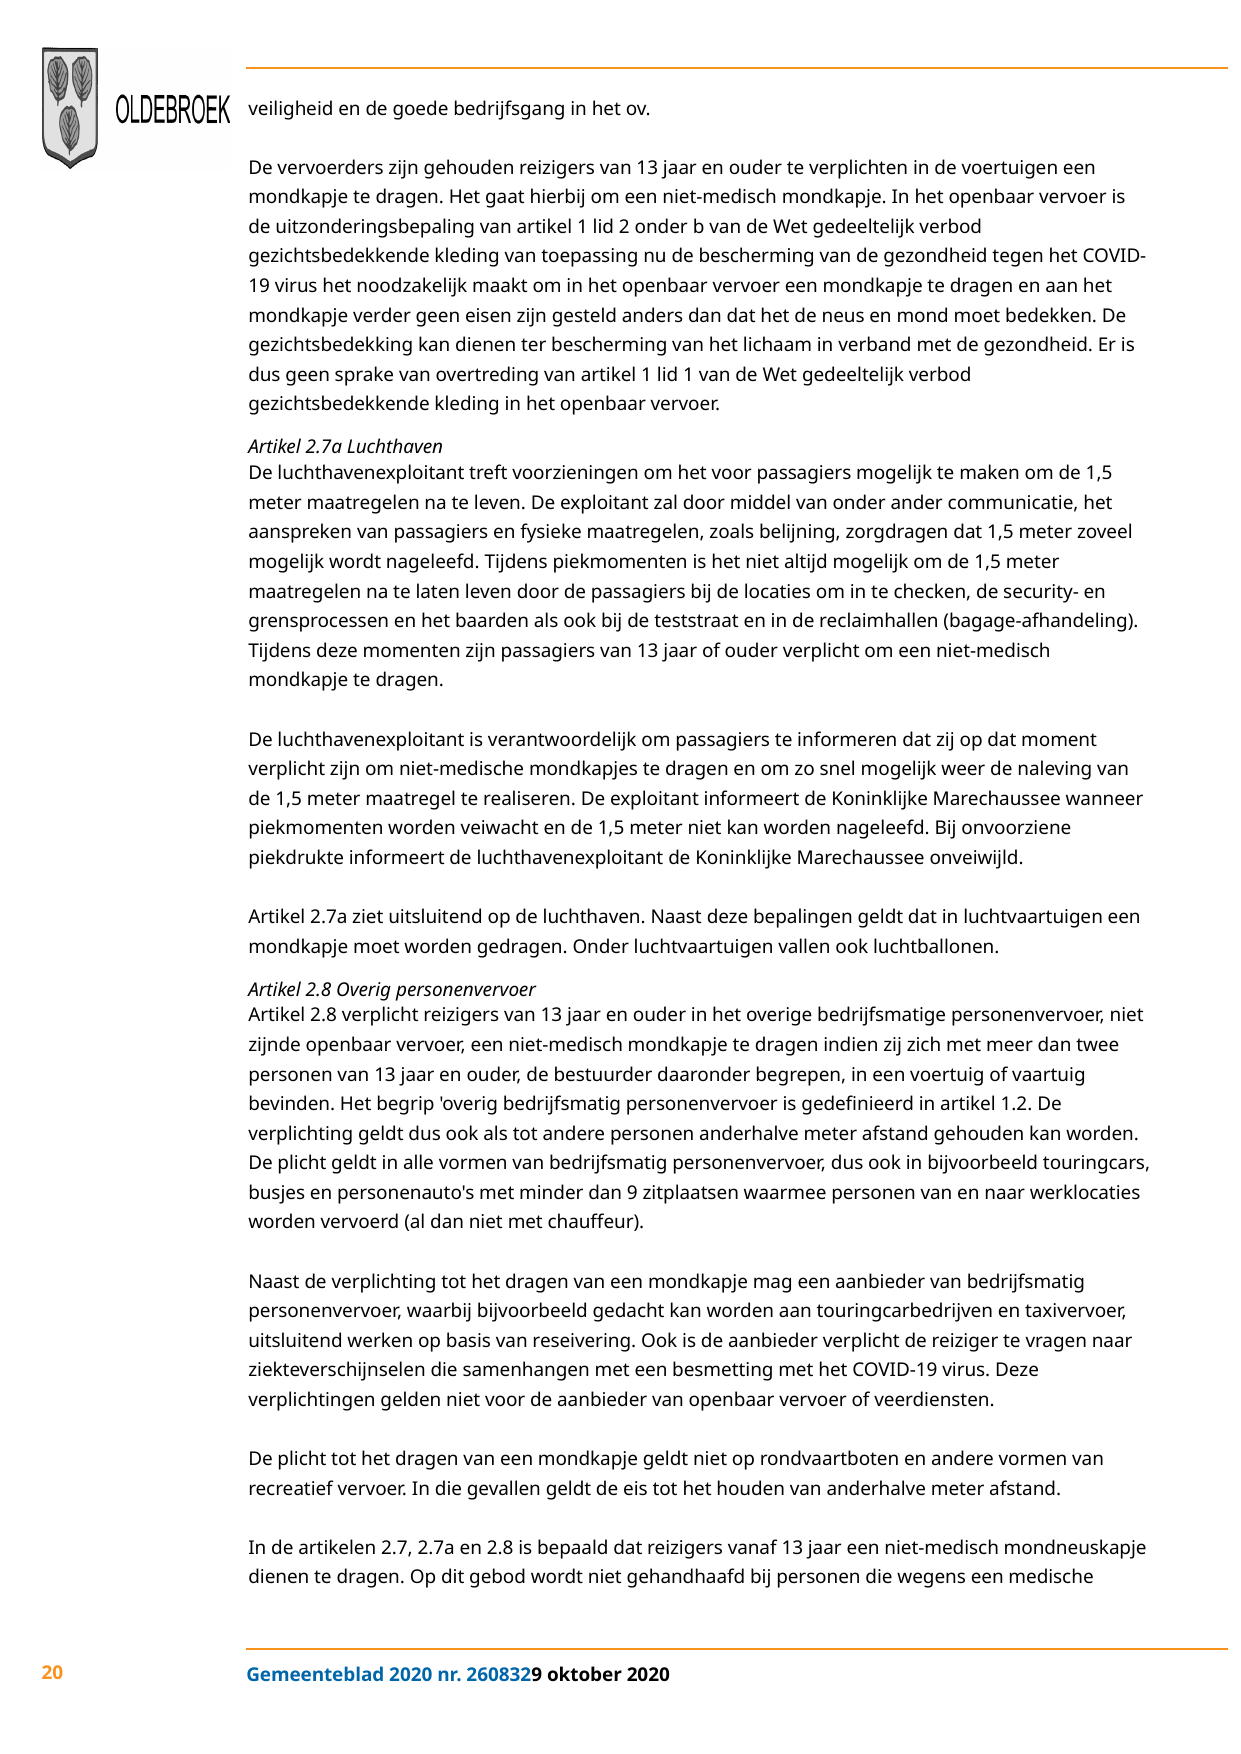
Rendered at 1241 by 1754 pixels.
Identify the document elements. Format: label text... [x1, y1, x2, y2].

text De vervoerders zijn gehouden reizigers van 13 jaar en ouder te verplichten in de voertuigen een mondkapje te dragen. Het gaat hierbij om een niet-medisch mondkapje. In het openbaar vervoer is de uitzonderingsbepaling van artikel 1 lid 2 onder b van de Wet gedeeltelijk verbod gezichtsbedekkende kleding van toepassing nu de bescherming van de gezondheid tegen het COVID-19 virus het noodzakelijk maakt om in het openbaar vervoer een mondkapje te dragen en aan het mondkapje verder geen eisen zijn gesteld anders dan dat het de neus en mond moet bedekken. De gezichtsbedekking kan dienen ter bescherming van het lichaam in verband met de gezondheid. Er is dus geen sprake van overtreding van artikel 1 lid 1 van de Wet gedeeltelijk verbod gezichtsbedekkende kleding in het openbaar vervoer. [248, 154, 1152, 416]
text Naast de verplichting tot het dragen van een mondkapje mag een aanbieder van bedrijfsmatig personenvervoer, waarbij bijvoorbeeld gedacht kan worden aan touringcarbedrijven en taxivervoer, uitsluitend werken op basis van reseivering. Ook is de aanbieder verplicht de reiziger te vragen naar ziekteverschijnselen die samenhangen met een besmetting met het COVID-19 virus. Deze verplichtingen gelden niet voor de aanbieder van openbaar vervoer of veerdiensten. [248, 1268, 1152, 1412]
text De luchthavenexploitant is verantwoordelijk om passagiers te informeren dat zij op dat moment verplicht zijn om niet-medische mondkapjes te dragen en om zo snel mogelijk weer de naleving van de 1,5 meter maatregel te realiseren. De exploitant informeert de Koninklijke Marechaussee wanneer piekmomenten worden veiwacht en de 1,5 meter niet kan worden nageleefd. Bij onvoorziene piekdrukte informeert de luchthavenexploitant de Koninklijke Marechaussee onveiwijld. [248, 726, 1152, 870]
text Artikel 2.8 Overig personenvervoer [248, 976, 1152, 1002]
text De luchthavenexploitant treft voorzieningen om het voor passagiers mogelijk te maken om de 1,5 meter maatregelen na te leven. De exploitant zal door middel van onder ander communicatie, het aanspreken van passagiers en fysieke maatregelen, zoals belijning, zorgdragen dat 1,5 meter zoveel mogelijk wordt nageleefd. Tijdens piekmomenten is het niet altijd mogelijk om de 1,5 meter maatregelen na te laten leven door de passagiers bij de locaties om in te checken, de security- en grensprocessen en het baarden als ook bij de teststraat en in de reclaimhallen (bagage-afhandeling). Tijdens deze momenten zijn passagiers van 13 jaar of ouder verplicht om een niet-medisch mondkapje te dragen. [248, 459, 1152, 692]
text veiligheid en de goede bedrijfsgang in het ov. [248, 95, 1152, 121]
text Artikel 2.7a Luchthaven [248, 434, 1152, 459]
text In de artikelen 2.7, 2.7a en 2.8 is bepaald dat reizigers vanaf 13 jaar een niet-medisch mondneuskapje dienen te dragen. Op dit gebod wordt niet gehandhaafd bij personen die wegens een medische [248, 1534, 1152, 1589]
picture [41, 47, 231, 172]
text Artikel 2.8 verplicht reizigers van 13 jaar en ouder in het overige bedrijfsmatige personenvervoer, niet zijnde openbaar vervoer, een niet-medisch mondkapje te dragen indien zij zich met meer dan twee personen van 13 jaar en ouder, de bestuurder daaronder begrepen, in een voertuig of vaartuig bevinden. Het begrip 'overig bedrijfsmatig personenvervoer is gedefinieerd in artikel 1.2. De verplichting geldt dus ook als tot andere personen anderhalve meter afstand gehouden kan worden. De plicht geldt in alle vormen van bedrijfsmatig personenvervoer, dus ook in bijvoorbeeld touringcars, busjes en personenauto's met minder dan 9 zitplaatsen waarmee personen van en naar werklocaties worden vervoerd (al dan niet met chauffeur). [248, 1002, 1152, 1234]
text Artikel 2.7a ziet uitsluitend op de luchthaven. Naast deze bepalingen geldt dat in luchtvaartuigen een mondkapje moet worden gedragen. Onder luchtvaartuigen vallen ook luchtballonen. [248, 903, 1152, 958]
text De plicht tot het dragen van een mondkapje geldt niet op rondvaartboten en andere vormen van recreatief vervoer. In die gevallen geldt de eis tot het houden van anderhalve meter afstand. [248, 1445, 1152, 1501]
